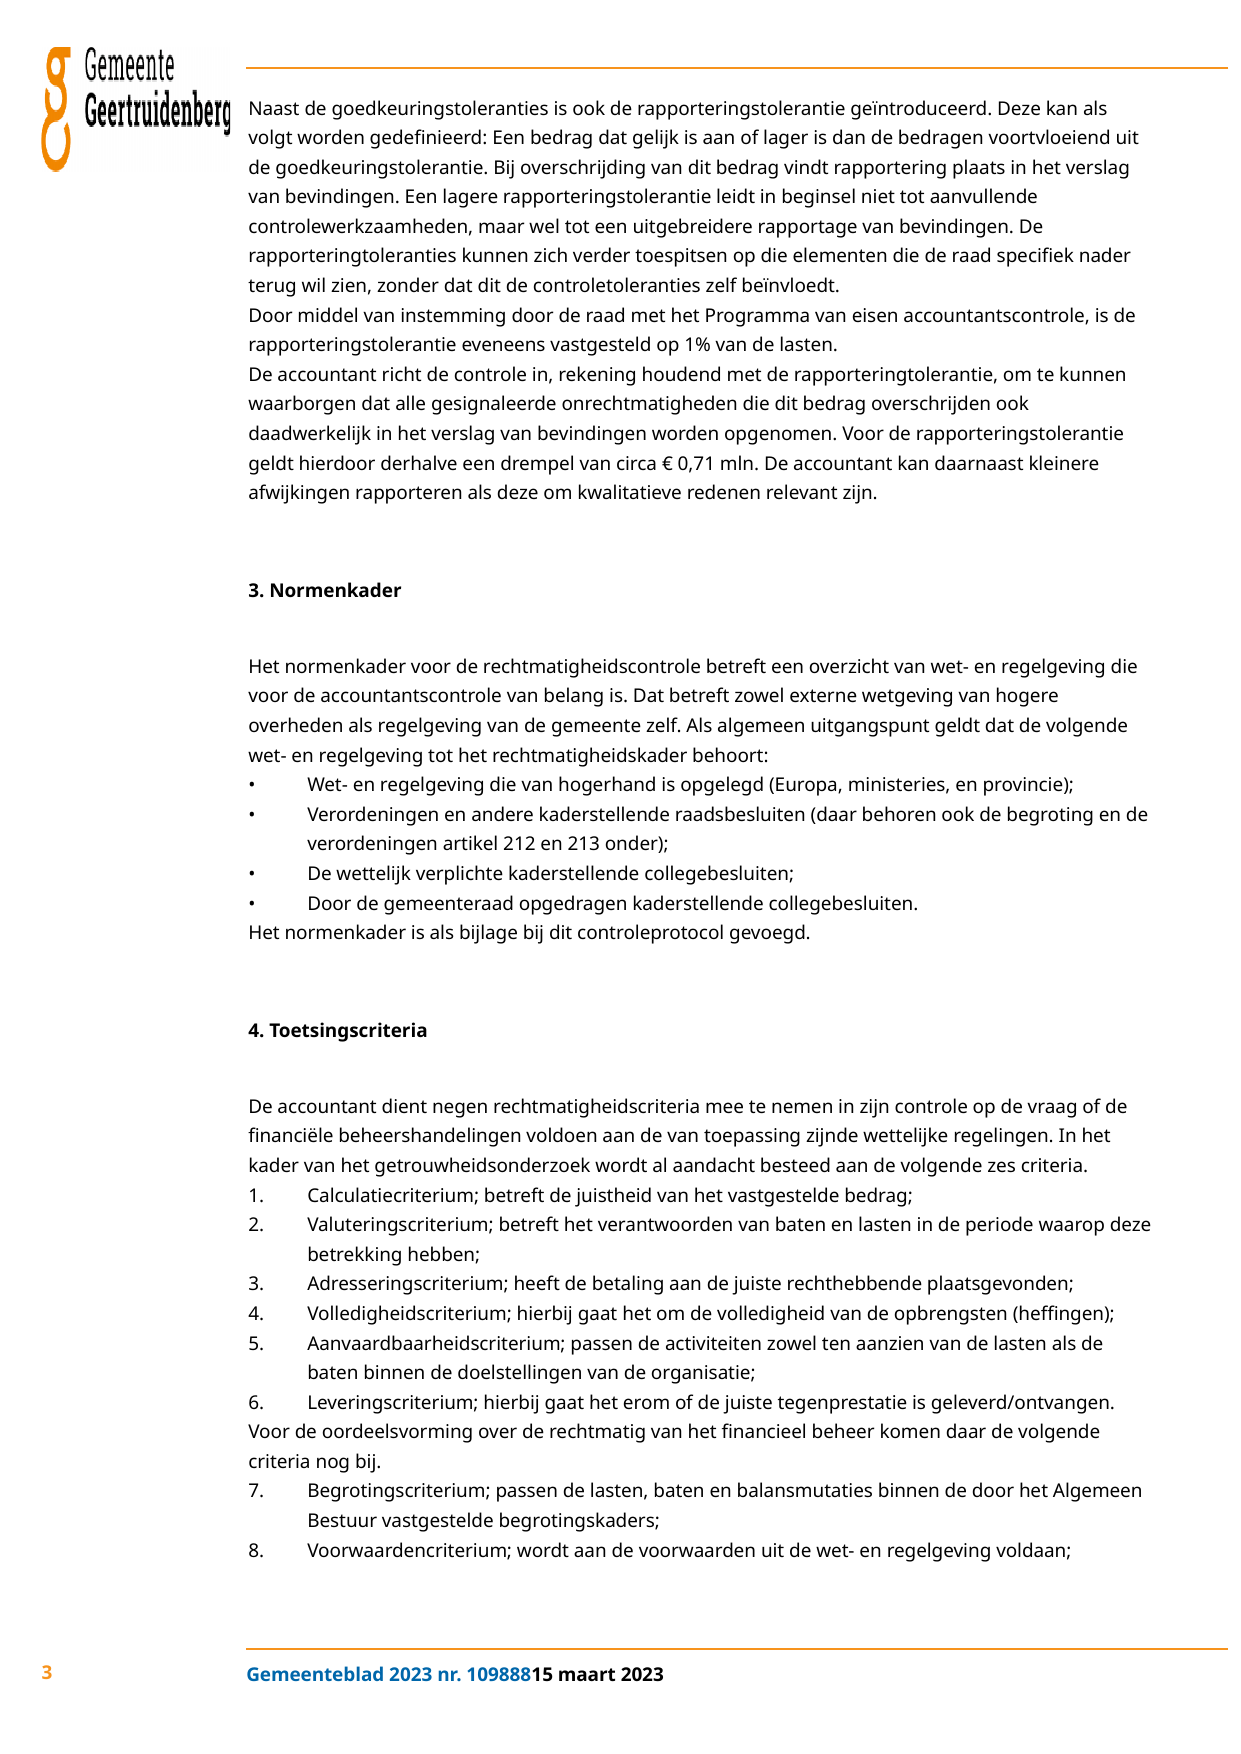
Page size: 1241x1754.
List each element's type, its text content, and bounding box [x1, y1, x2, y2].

text De accountant dient negen rechtmatigheidscriteria mee te nemen in zijn controle op de vraag of de financiële beheershandelingen voldoen aan de van toepassing zijnde wettelijke regelingen. In het kader van het getrouwheidsonderzoek wordt al aandacht besteed aan de volgende zes criteria. [248, 1093, 1152, 1178]
list Volledigheidscriterium; hierbij gaat het om de volledigheid van de opbrengsten (heffingen); [248, 1300, 1152, 1326]
text Voor de oordeelsvorming over de rechtmatig van het financieel beheer komen daar de volgende criteria nog bij. [248, 1418, 1152, 1474]
text Naast de goedkeuringstoleranties is ook de rapporteringstolerantie geïntroduceerd. Deze kan als volgt worden gedefinieerd: Een bedrag dat gelijk is aan of lager is dan de bedragen voortvloeiend uit de goedkeuringstolerantie. Bij overschrijding van dit bedrag vindt rapportering plaats in het verslag van bevindingen. Een lagere rapporteringstolerantie leidt in beginsel niet tot aanvullende controlewerkzaamheden, maar wel tot een uitgebreidere rapportage van bevindingen. De rapporteringtoleranties kunnen zich verder toespitsen op die elementen die de raad specifiek nader terug wil zien, zonder dat dit de controletoleranties zelf beïnvloedt. [248, 95, 1152, 298]
list Adresseringscriterium; heeft de betaling aan de juiste rechthebbende plaatsgevonden; [248, 1271, 1152, 1296]
list Aanvaardbaarheidscriterium; passen de activiteiten zowel ten aanzien van de lasten als de baten binnen de doelstellingen van de organisatie; [248, 1330, 1152, 1385]
list Leveringscriterium; hierbij gaat het erom of de juiste tegenprestatie is geleverd/ontvangen. [248, 1389, 1152, 1415]
list Valuteringscriterium; betreft het verantwoorden van baten en lasten in de periode waarop deze betrekking hebben; [248, 1211, 1152, 1267]
picture [41, 47, 231, 172]
list De wettelijk verplichte kaderstellende collegebesluiten; [248, 860, 1152, 886]
list Verordeningen en andere kaderstellende raadsbesluiten (daar behoren ook de begroting en de verordeningen artikel 212 en 213 onder); [248, 801, 1152, 856]
text 3. Normenkader [248, 575, 1152, 604]
list Wet- en regelgeving die van hogerhand is opgelegd (Europa, ministeries, en provincie); [248, 771, 1152, 797]
text Door middel van instemming door de raad met het Programma van eisen accountantscontrole, is de rapporteringstolerantie eveneens vastgesteld op 1% van de lasten. [248, 302, 1152, 357]
list Calculatiecriterium; betreft de juistheid van het vastgestelde bedrag; [248, 1182, 1152, 1208]
list Voorwaardencriterium; wordt aan de voorwaarden uit de wet- en regelgeving voldaan; [248, 1537, 1152, 1563]
text 4. Toetsingscriteria [248, 1015, 1152, 1044]
text Het normenkader is als bijlage bij dit controleprotocol gevoegd. [248, 919, 1152, 945]
list Begrotingscriterium; passen de lasten, baten en balansmutaties binnen de door het Algemeen Bestuur vastgestelde begrotingskaders; [248, 1478, 1152, 1533]
list Door de gemeenteraad opgedragen kaderstellende collegebesluiten. [248, 890, 1152, 916]
text Het normenkader voor de rechtmatigheidscontrole betreft een overzicht van wet- en regelgeving die voor de accountantscontrole van belang is. Dat betreft zowel externe wetgeving van hogere overheden als regelgeving van de gemeente zelf. Als algemeen uitgangspunt geldt dat de volgende wet- en regelgeving tot het rechtmatigheidskader behoort: [248, 653, 1152, 768]
text De accountant richt de controle in, rekening houdend met de rapporteringtolerantie, om te kunnen waarborgen dat alle gesignaleerde onrechtmatigheden die dit bedrag overschrijden ook daadwerkelijk in het verslag van bevindingen worden opgenomen. Voor de rapporteringstolerantie geldt hierdoor derhalve een drempel van circa € 0,71 mln. De accountant kan daarnaast kleinere afwijkingen rapporteren als deze om kwalitatieve redenen relevant zijn. [248, 361, 1152, 505]
